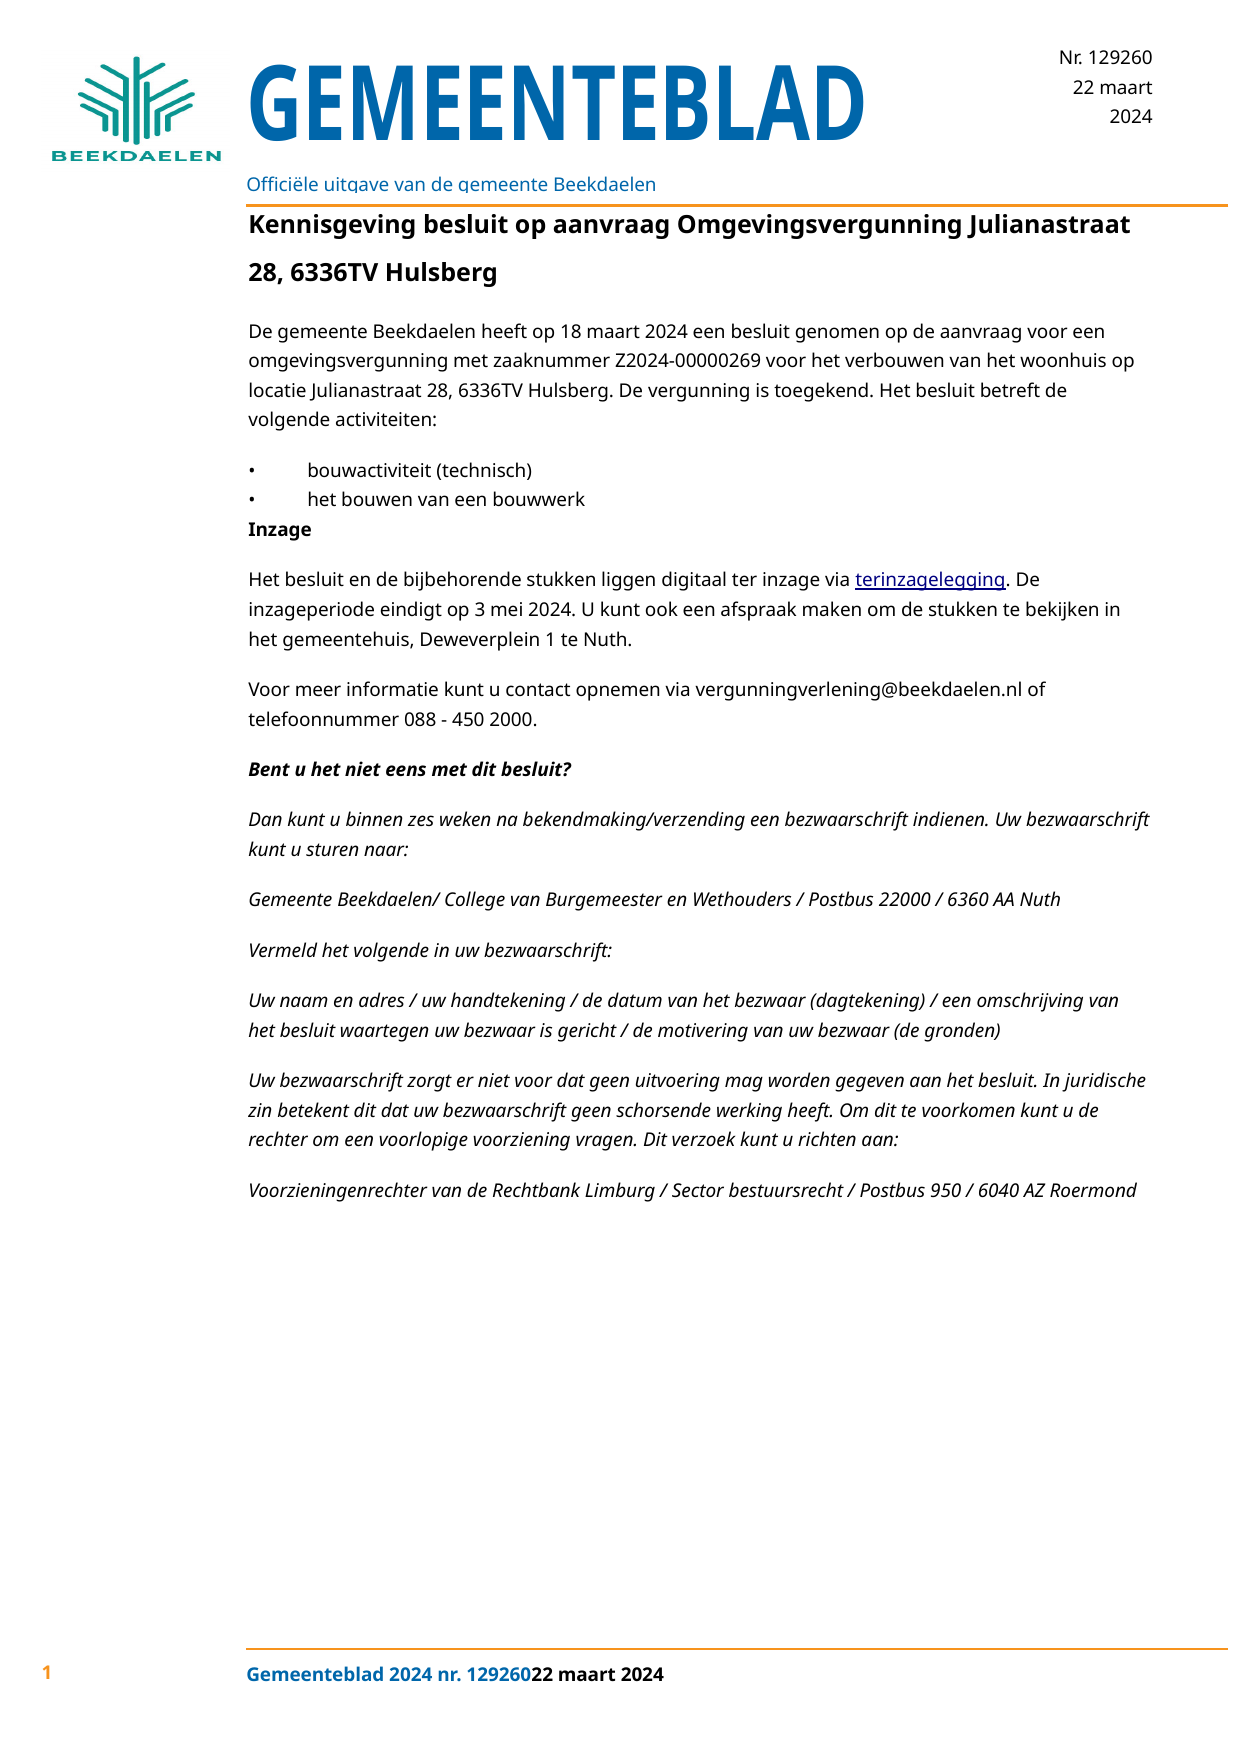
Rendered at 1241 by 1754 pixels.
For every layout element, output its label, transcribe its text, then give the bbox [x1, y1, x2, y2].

text Uw naam en adres / uw handtekening / de datum van het bezwaar (dagtekening) / een omschrijving van het besluit waartegen uw bezwaar is gericht / de motivering van uw bezwaar (de gronden) [248, 987, 1152, 1043]
text Voorzieningenrechter van de Rechtbank Limburg / Sector bestuursrecht / Postbus 950 / 6040 AZ Roermond [248, 1177, 1152, 1203]
text Uw bezwaarschrift zorgt er niet voor dat geen uitvoering mag worden gegeven aan het besluit. In juridische zin betekent dit dat uw bezwaarschrift geen schorsende werking heeft. Om dit te voorkomen kunt u de rechter om een voorlopige voorziening vragen. Dit verzoek kunt u richten aan: [248, 1067, 1152, 1152]
text Inzage [248, 516, 1152, 542]
list het bouwen van een bouwwerk [248, 487, 1152, 512]
text Kennisgeving besluit op aanvraag Omgevingsvergunning Julianastraat 28, 6336TV Hulsberg [248, 207, 1152, 288]
text Het besluit en de bijbehorende stukken liggen digitaal ter inzage via terinzagelegging. De inzageperiode eindigt op 3 mei 2024. U kunt ook een afspraak maken om de stukken te bekijken in het gemeentehuis, Deweverplein 1 te Nuth. [248, 567, 1152, 652]
text Voor meer informatie kunt u contact opnemen via vergunningverlening@beekdaelen.nl of telefoonnummer 088 - 450 2000. [248, 676, 1152, 732]
text Dan kunt u binnen zes weken na bekendmaking/verzending een bezwaarschrift indienen. Uw bezwaarschrift kunt u sturen naar: [248, 807, 1152, 862]
text De gemeente Beekdaelen heeft op 18 maart 2024 een besluit genomen op de aanvraag voor een omgevingsvergunning met zaaknummer Z2024-00000269 voor het verbouwen van het woonhuis op locatie Julianastraat 28, 6336TV Hulsberg. De vergunning is toegekend. Het besluit betreft de volgende activiteiten: [248, 318, 1152, 432]
list bouwactiviteit (technisch) [248, 457, 1152, 483]
text Bent u het niet eens met dit besluit? [248, 756, 1152, 782]
text Vermeld het volgende in uw bezwaarschrift: [248, 937, 1152, 963]
text Gemeente Beekdaelen/ College van Burgemeester en Wethouders / Postbus 22000 / 6360 AA Nuth [248, 887, 1152, 912]
picture [41, 47, 231, 172]
